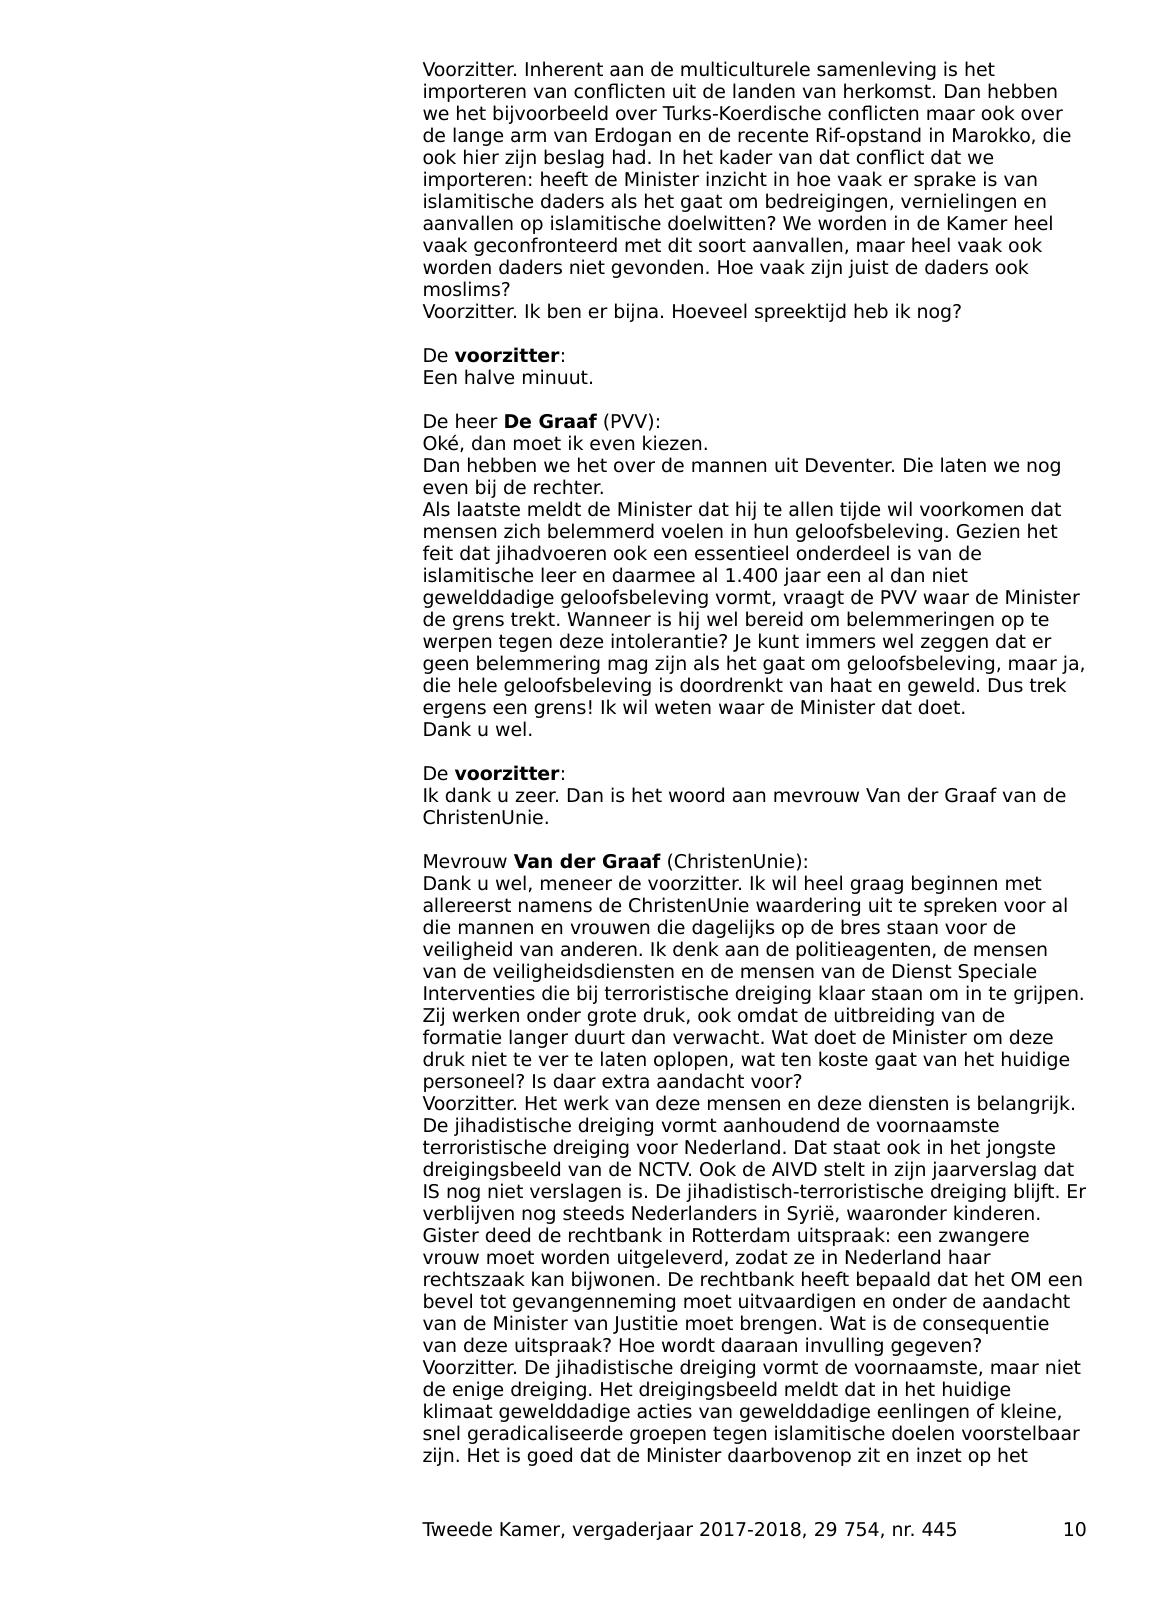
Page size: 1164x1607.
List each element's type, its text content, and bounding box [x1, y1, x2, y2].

text Als laatste meldt de Minister dat hij te allen tijde wil voorkomen dat mensen zich belemmerd voelen in hun geloofsbeleving. Gezien het feit dat jihadvoeren ook een essentieel onderdeel is van de islamitische leer en daarmee al 1.400 jaar een al dan niet gewelddadige geloofsbeleving vormt, vraagt de PVV waar de Minister de grens trekt. Wanneer is hij wel bereid om belemmeringen op te werpen tegen deze intolerantie? Je kunt immers wel zeggen dat er geen belemmering mag zijn als het gaat om geloofsbeleving, maar ja, die hele geloofsbeleving is doordrenkt van haat en geweld. Dus trek ergens een grens! Ik wil weten waar de Minister dat doet. [422, 499, 1087, 719]
text Voorzitter. De jihadistische dreiging vormt de voornaamste, maar niet de enige dreiging. Het dreigingsbeeld meldt dat in het huidige klimaat gewelddadige acties van gewelddadige eenlingen of kleine, snel geradicaliseerde groepen tegen islamitische doelen voorstelbaar zijn. Het is goed dat de Minister daarbovenop zit en inzet op het [422, 1357, 1087, 1467]
text Ik dank u zeer. Dan is het woord aan mevrouw Van der Graaf van de ChristenUnie. [422, 785, 1087, 829]
text Dank u wel. [422, 719, 1087, 741]
text De voorzitter: [422, 345, 1087, 367]
text Voorzitter. Inherent aan de multiculturele samenleving is het importeren van conflicten uit de landen van herkomst. Dan hebben we het bijvoorbeeld over Turks-Koerdische conflicten maar ook over de lange arm van Erdogan en de recente Rif-opstand in Marokko, die ook hier zijn beslag had. In het kader van dat conflict dat we importeren: heeft de Minister inzicht in hoe vaak er sprake is van islamitische daders als het gaat om bedreigingen, vernielingen en aanvallen op islamitische doelwitten? We worden in de Kamer heel vaak geconfronteerd met dit soort aanvallen, maar heel vaak ook worden daders niet gevonden. Hoe vaak zijn juist de daders ook moslims? [422, 59, 1087, 301]
text Dank u wel, meneer de voorzitter. Ik wil heel graag beginnen met allereerst namens de ChristenUnie waardering uit te spreken voor al die mannen en vrouwen die dagelijks op de bres staan voor de veiligheid van anderen. Ik denk aan de politieagenten, de mensen van de veiligheidsdiensten en de mensen van de Dienst Speciale Interventies die bij terroristische dreiging klaar staan om in te grijpen. Zij werken onder grote druk, ook omdat de uitbreiding van de formatie langer duurt dan verwacht. Wat doet de Minister om deze druk niet te ver te laten oplopen, wat ten koste gaat van het huidige personeel? Is daar extra aandacht voor? [422, 873, 1087, 1093]
text De voorzitter: [422, 763, 1087, 785]
text Voorzitter. Het werk van deze mensen en deze diensten is belangrijk. De jihadistische dreiging vormt aanhoudend de voornaamste terroristische dreiging voor Nederland. Dat staat ook in het jongste dreigingsbeeld van de NCTV. Ook de AIVD stelt in zijn jaarverslag dat IS nog niet verslagen is. De jihadistisch-terroristische dreiging blijft. Er verblijven nog steeds Nederlanders in Syrië, waaronder kinderen. Gister deed de rechtbank in Rotterdam uitspraak: een zwangere vrouw moet worden uitgeleverd, zodat ze in Nederland haar rechtszaak kan bijwonen. De rechtbank heeft bepaald dat het OM een bevel tot gevangenneming moet uitvaardigen en onder de aandacht van de Minister van Justitie moet brengen. Wat is de consequentie van deze uitspraak? Hoe wordt daaraan invulling gegeven? [422, 1093, 1087, 1357]
text Voorzitter. Ik ben er bijna. Hoeveel spreektijd heb ik nog? [422, 301, 1087, 323]
text Mevrouw Van der Graaf (ChristenUnie): [422, 851, 1087, 873]
text Dan hebben we het over de mannen uit Deventer. Die laten we nog even bij de rechter. [422, 455, 1087, 499]
text Oké, dan moet ik even kiezen. [422, 433, 1087, 455]
text De heer De Graaf (PVV): [422, 411, 1087, 433]
text Een halve minuut. [422, 367, 1087, 389]
